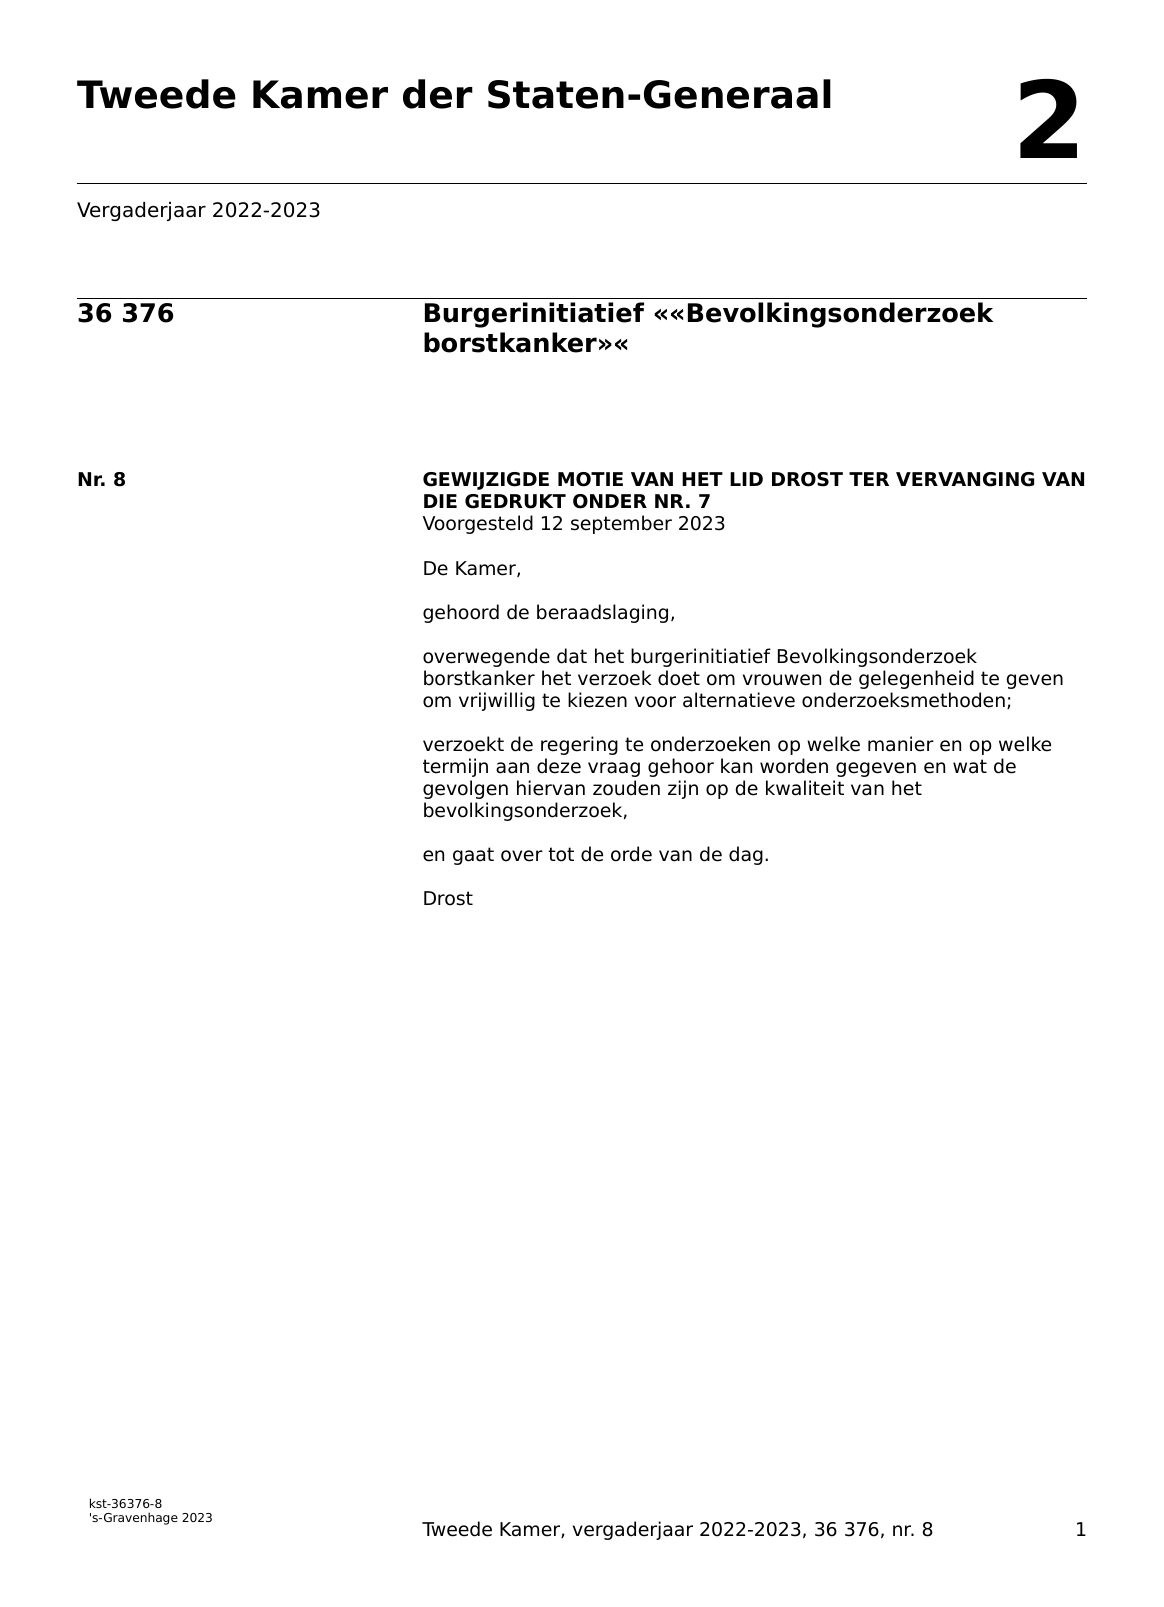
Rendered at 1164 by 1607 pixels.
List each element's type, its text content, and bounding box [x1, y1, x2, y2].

table_header Tweede Kamer der Staten-Generaal [77, 59, 886, 183]
text Voorgesteld 12 september 2023 [422, 513, 1087, 535]
subtitle Nr. 8 GEWIJZIGDE MOTIE VAN HET LID DROST TER VERVANGING VAN DIE GEDRUKT ONDER NR. 7 [77, 469, 1087, 513]
text 's-Gravenhage 2023 [88, 1511, 323, 1525]
table_header 2 [886, 59, 1087, 183]
text Drost [422, 888, 1087, 910]
text gehoord de beraadslaging, [422, 602, 1087, 624]
subtitle 36 376 Burgerinitiatief ««Bevolkingsonderzoek borstkanker»« [77, 299, 1087, 358]
text overwegende dat het burgerinitiatief Bevolkingsonderzoek borstkanker het verzoek doet om vrouwen de gelegenheid te geven om vrijwillig te kiezen voor alternatieve onderzoeksmethoden; [422, 646, 1087, 712]
text verzoekt de regering te onderzoeken op welke manier en op welke termijn aan deze vraag gehoor kan worden gegeven en wat de gevolgen hiervan zouden zijn op de kwaliteit van het bevolkingsonderzoek, [422, 734, 1087, 822]
table_cell Vergaderjaar 2022-2023 [77, 184, 1087, 298]
text en gaat over tot de orde van de dag. [422, 844, 1087, 866]
text De Kamer, [422, 557, 1087, 579]
text kst-36376-8 [88, 1497, 323, 1511]
